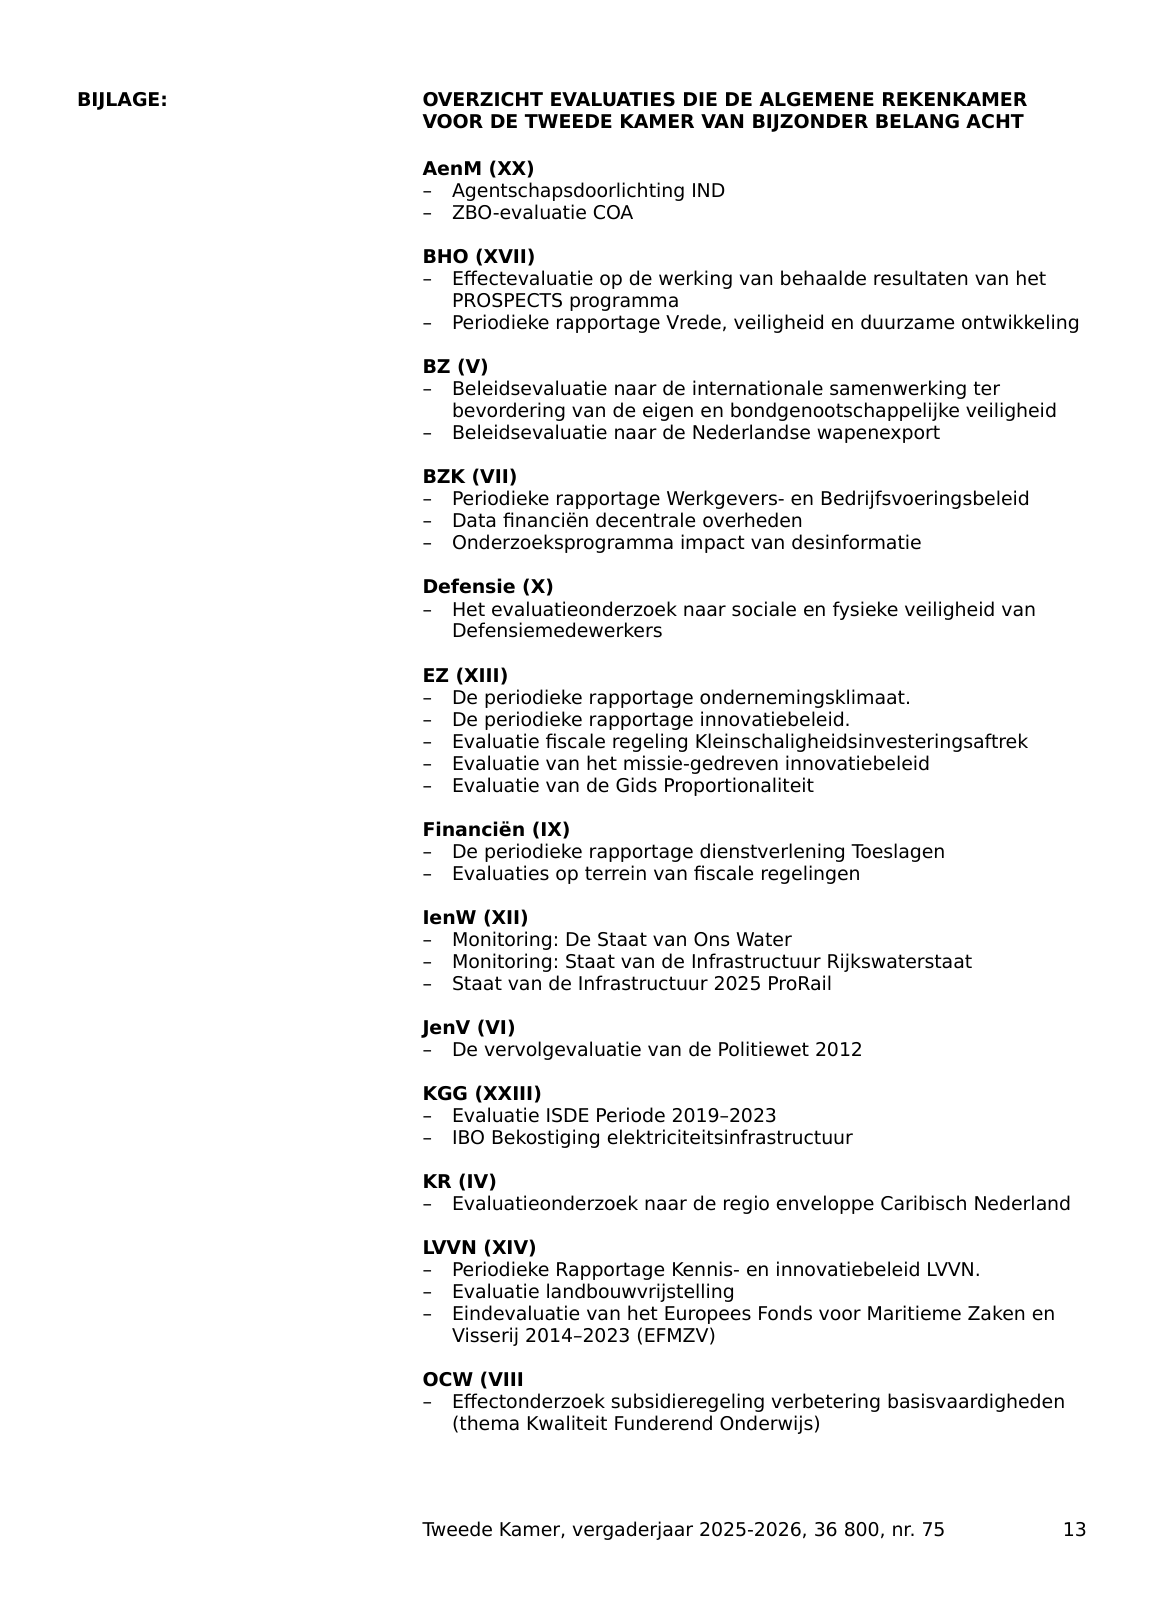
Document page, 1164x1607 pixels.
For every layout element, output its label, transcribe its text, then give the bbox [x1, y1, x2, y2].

text – De periodieke rapportage dienstverlening Toeslagen [422, 841, 1087, 863]
subtitle EZ (XIII) [422, 664, 1087, 687]
text – Eindevaluatie van het Europees Fonds voor Maritieme Zaken en Visserij 2014–2023 (EFMZV) [422, 1303, 1087, 1347]
text – Effectonderzoek subsidieregeling verbetering basisvaardigheden (thema Kwaliteit Funderend Onderwijs) [422, 1391, 1087, 1435]
text – De vervolgevaluatie van de Politiewet 2012 [422, 1039, 1087, 1061]
text – Onderzoeksprogramma impact van desinformatie [422, 532, 1087, 554]
subtitle Financiën (IX) [422, 819, 1087, 841]
text – Periodieke rapportage Werkgevers- en Bedrijfsvoeringsbeleid [422, 488, 1087, 510]
subtitle Defensie (X) [422, 576, 1087, 598]
subtitle JenV (VI) [422, 1017, 1087, 1039]
subtitle BZK (VII) [422, 466, 1087, 488]
text – De periodieke rapportage ondernemingsklimaat. [422, 687, 1087, 708]
text – Staat van de Infrastructuur 2025 ProRail [422, 973, 1087, 995]
subtitle LVVN (XIV) [422, 1237, 1087, 1259]
text – Data financiën decentrale overheden [422, 510, 1087, 532]
text – Effectevaluatie op de werking van behaalde resultaten van het PROSPECTS programma [422, 268, 1087, 312]
text – Evaluaties op terrein van fiscale regelingen [422, 863, 1087, 884]
subtitle IenW (XII) [422, 907, 1087, 929]
text – Evaluatie ISDE Periode 2019–2023 [422, 1105, 1087, 1127]
text – Monitoring: De Staat van Ons Water [422, 929, 1087, 951]
text – Evaluatie landbouwvrijstelling [422, 1281, 1087, 1303]
subtitle KR (IV) [422, 1171, 1087, 1193]
text – Periodieke Rapportage Kennis- en innovatiebeleid LVVN. [422, 1259, 1087, 1281]
text – Beleidsevaluatie naar de Nederlandse wapenexport [422, 422, 1087, 444]
subtitle BHO (XVII) [422, 246, 1087, 268]
text – Evaluatieonderzoek naar de regio enveloppe Caribisch Nederland [422, 1193, 1087, 1215]
text – Periodieke rapportage Vrede, veiligheid en duurzame ontwikkeling [422, 312, 1087, 334]
text – Evaluatie fiscale regeling Kleinschaligheidsinvesteringsaftrek [422, 731, 1087, 752]
text – Monitoring: Staat van de Infrastructuur Rijkswaterstaat [422, 951, 1087, 973]
text – Evaluatie van het missie-gedreven innovatiebeleid [422, 752, 1087, 774]
text – IBO Bekostiging elektriciteitsinfrastructuur [422, 1127, 1087, 1149]
text – De periodieke rapportage innovatiebeleid. [422, 708, 1087, 731]
subtitle BZ (V) [422, 356, 1087, 378]
subtitle KGG (XXIII) [422, 1083, 1087, 1105]
subtitle OCW (VIII [422, 1369, 1087, 1391]
text – Agentschapsdoorlichting IND [422, 180, 1087, 202]
text – Evaluatie van de Gids Proportionaliteit [422, 774, 1087, 796]
text – Het evaluatieonderzoek naar sociale en fysieke veiligheid van Defensiemedewerkers [422, 598, 1087, 642]
text – ZBO-evaluatie COA [422, 202, 1087, 224]
text – Beleidsevaluatie naar de internationale samenwerking ter bevordering van de eigen en bondgenootschappelijke veiligheid [422, 378, 1087, 422]
subtitle BIJLAGE: OVERZICHT EVALUATIES DIE DE ALGEMENE REKENKAMER VOOR DE TWEEDE KAMER VAN BIJZONDER BELANG ACHT [77, 89, 1087, 133]
subtitle AenM (XX) [422, 158, 1087, 180]
